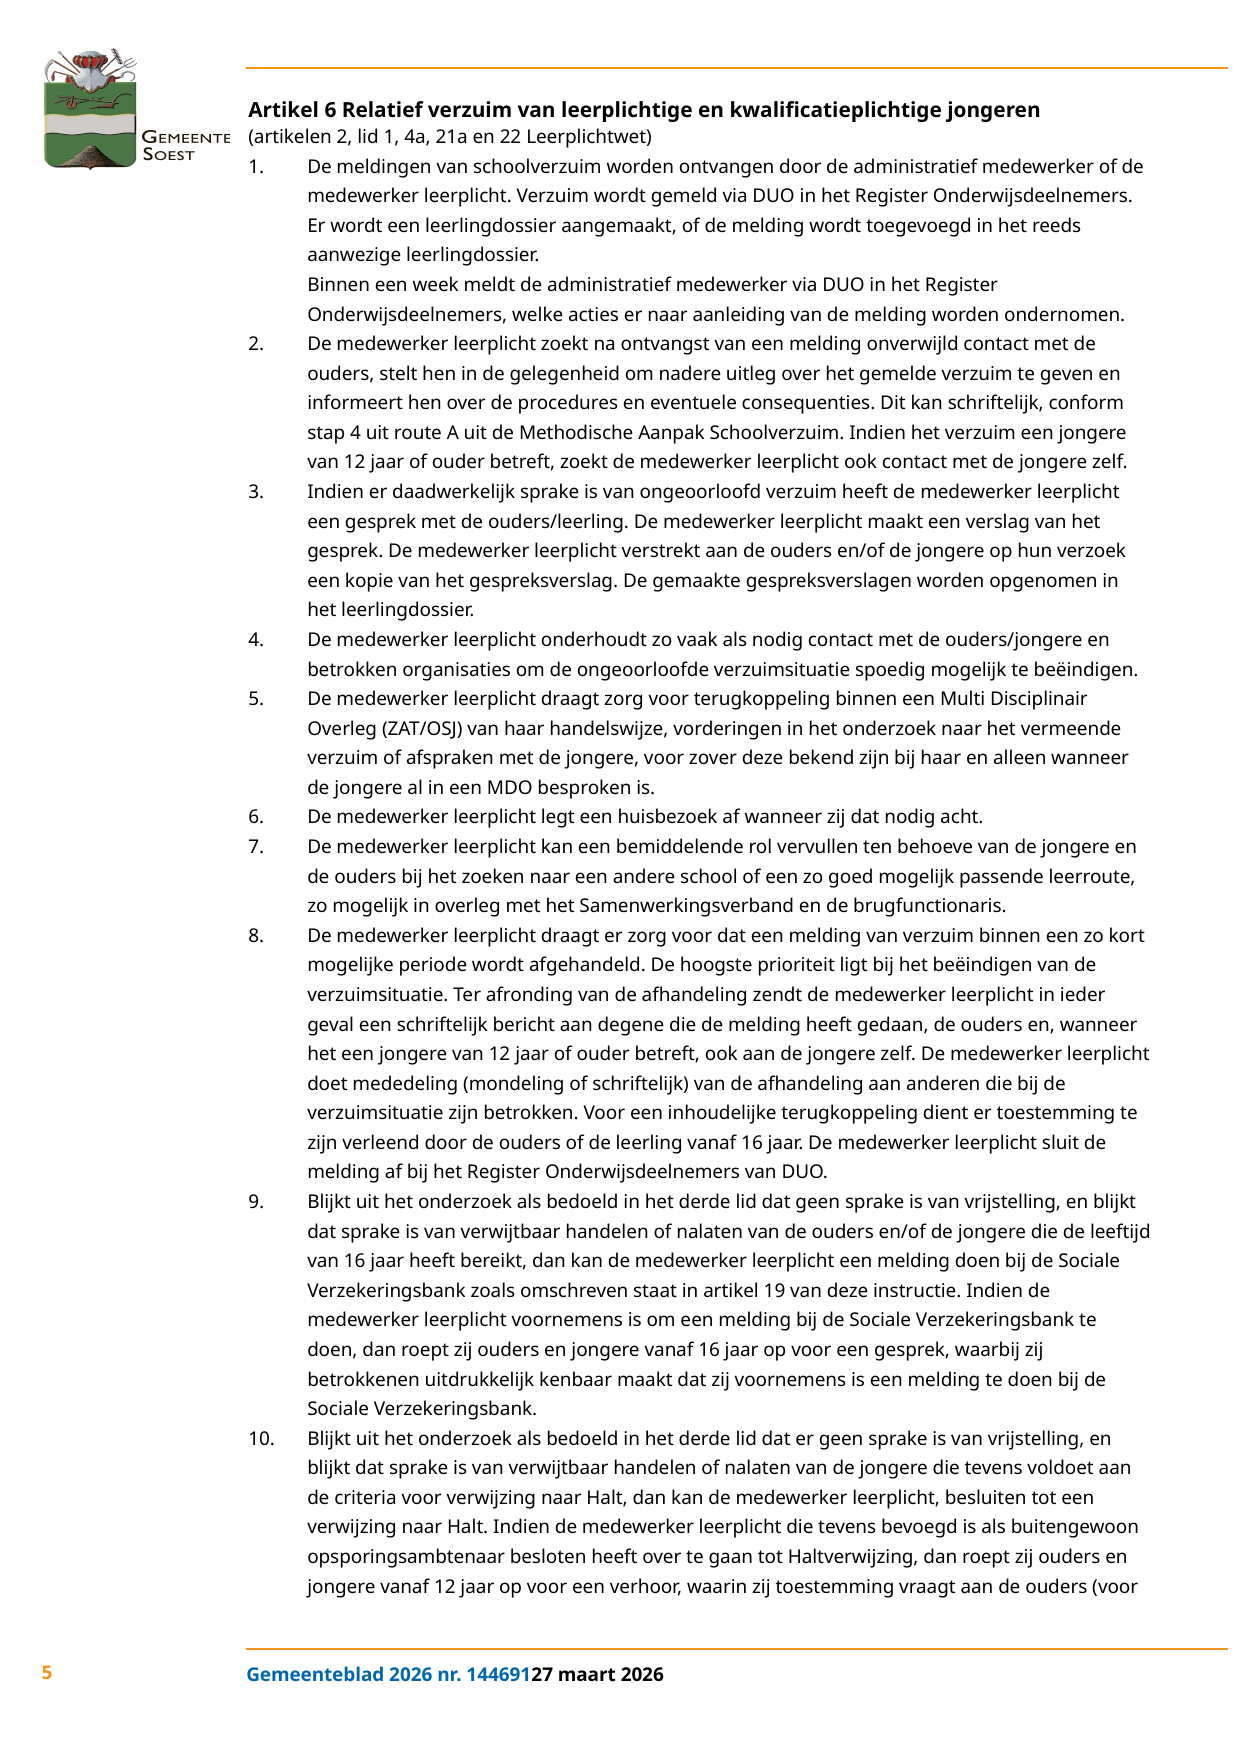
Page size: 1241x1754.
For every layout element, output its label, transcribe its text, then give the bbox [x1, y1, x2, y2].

list Blijkt uit het onderzoek als bedoeld in het derde lid dat er geen sprake is van vrijstelling, en blijkt dat sprake is van verwijtbaar handelen of nalaten van de jongere die tevens voldoet aan de criteria voor verwijzing naar Halt, dan kan de medewerker leerplicht, besluiten tot een verwijzing naar Halt. Indien de medewerker leerplicht die tevens bevoegd is als buitengewoon opsporingsambtenaar besloten heeft over te gaan tot Haltverwijzing, dan roept zij ouders en jongere vanaf 12 jaar op voor een verhoor, waarin zij toestemming vraagt aan de ouders (voor [248, 1425, 1152, 1598]
text Artikel 6 Relatief verzuim van leerplichtige en kwalificatieplichtige jongeren [248, 95, 1152, 123]
list Indien er daadwerkelijk sprake is van ongeoorloofd verzuim heeft de medewerker leerplicht een gesprek met de ouders/leerling. De medewerker leerplicht maakt een verslag van het gesprek. De medewerker leerplicht verstrekt aan de ouders en/of de jongere op hun verzoek een kopie van het gespreksverslag. De gemaakte gespreksverslagen worden opgenomen in het leerlingdossier. [248, 478, 1152, 622]
list De meldingen van schoolverzuim worden ontvangen door de administratief medewerker of de medewerker leerplicht. Verzuim wordt gemeld via DUO in het Register Onderwijsdeelnemers. Er wordt een leerlingdossier aangemaakt, of de melding wordt toegevoegd in het reeds aanwezige leerlingdossier. [248, 153, 1152, 267]
list De medewerker leerplicht zoekt na ontvangst van een melding onverwijld contact met de ouders, stelt hen in de gelegenheid om nadere uitleg over het gemelde verzuim te geven en informeert hen over de procedures en eventuele consequenties. Dit kan schriftelijk, conform stap 4 uit route A uit de Methodische Aanpak Schoolverzuim. Indien het verzuim een jongere van 12 jaar of ouder betreft, zoekt de medewerker leerplicht ook contact met de jongere zelf. [248, 330, 1152, 474]
list De medewerker leerplicht draagt er zorg voor dat een melding van verzuim binnen een zo kort mogelijke periode wordt afgehandeld. De hoogste prioriteit ligt bij het beëindigen van de verzuimsituatie. Ter afronding van de afhandeling zendt de medewerker leerplicht in ieder geval een schriftelijk bericht aan degene die de melding heeft gedaan, de ouders en, wanneer het een jongere van 12 jaar of ouder betreft, ook aan de jongere zelf. De medewerker leerplicht doet mededeling (mondeling of schriftelijk) van de afhandeling aan anderen die bij de verzuimsituatie zijn betrokken. Voor een inhoudelijke terugkoppeling dient er toestemming te zijn verleend door de ouders of de leerling vanaf 16 jaar. De medewerker leerplicht sluit de melding af bij het Register Onderwijsdeelnemers van DUO. [248, 922, 1152, 1184]
list Blijkt uit het onderzoek als bedoeld in het derde lid dat geen sprake is van vrijstelling, en blijkt dat sprake is van verwijtbaar handelen of nalaten van de ouders en/of de jongere die de leeftijd van 16 jaar heeft bereikt, dan kan de medewerker leerplicht een melding doen bij de Sociale Verzekeringsbank zoals omschreven staat in artikel 19 van deze instructie. Indien de medewerker leerplicht voornemens is om een melding bij de Sociale Verzekeringsbank te doen, dan roept zij ouders en jongere vanaf 16 jaar op voor een gesprek, waarbij zij betrokkenen uitdrukkelijk kenbaar maakt dat zij voornemens is een melding te doen bij de Sociale Verzekeringsbank. [248, 1188, 1152, 1421]
picture [41, 47, 231, 172]
list De medewerker leerplicht kan een bemiddelende rol vervullen ten behoeve van de jongere en de ouders bij het zoeken naar een andere school of een zo goed mogelijk passende leerroute, zo mogelijk in overleg met het Samenwerkingsverband en de brugfunctionaris. [248, 833, 1152, 918]
list De medewerker leerplicht legt een huisbezoek af wanneer zij dat nodig acht. [248, 804, 1152, 829]
list Binnen een week meldt de administratief medewerker via DUO in het Register Onderwijsdeelnemers, welke acties er naar aanleiding van de melding worden ondernomen. [248, 271, 1152, 326]
list De medewerker leerplicht onderhoudt zo vaak als nodig contact met de ouders/jongere en betrokken organisaties om de ongeoorloofde verzuimsituatie spoedig mogelijk te beëindigen. [248, 626, 1152, 681]
list De medewerker leerplicht draagt zorg voor terugkoppeling binnen een Multi Disciplinair Overleg (ZAT/OSJ) van haar handelswijze, vorderingen in het onderzoek naar het vermeende verzuim of afspraken met de jongere, voor zover deze bekend zijn bij haar en alleen wanneer de jongere al in een MDO besproken is. [248, 685, 1152, 800]
text (artikelen 2, lid 1, 4a, 21a en 22 Leerplichtwet) [248, 123, 1152, 149]
